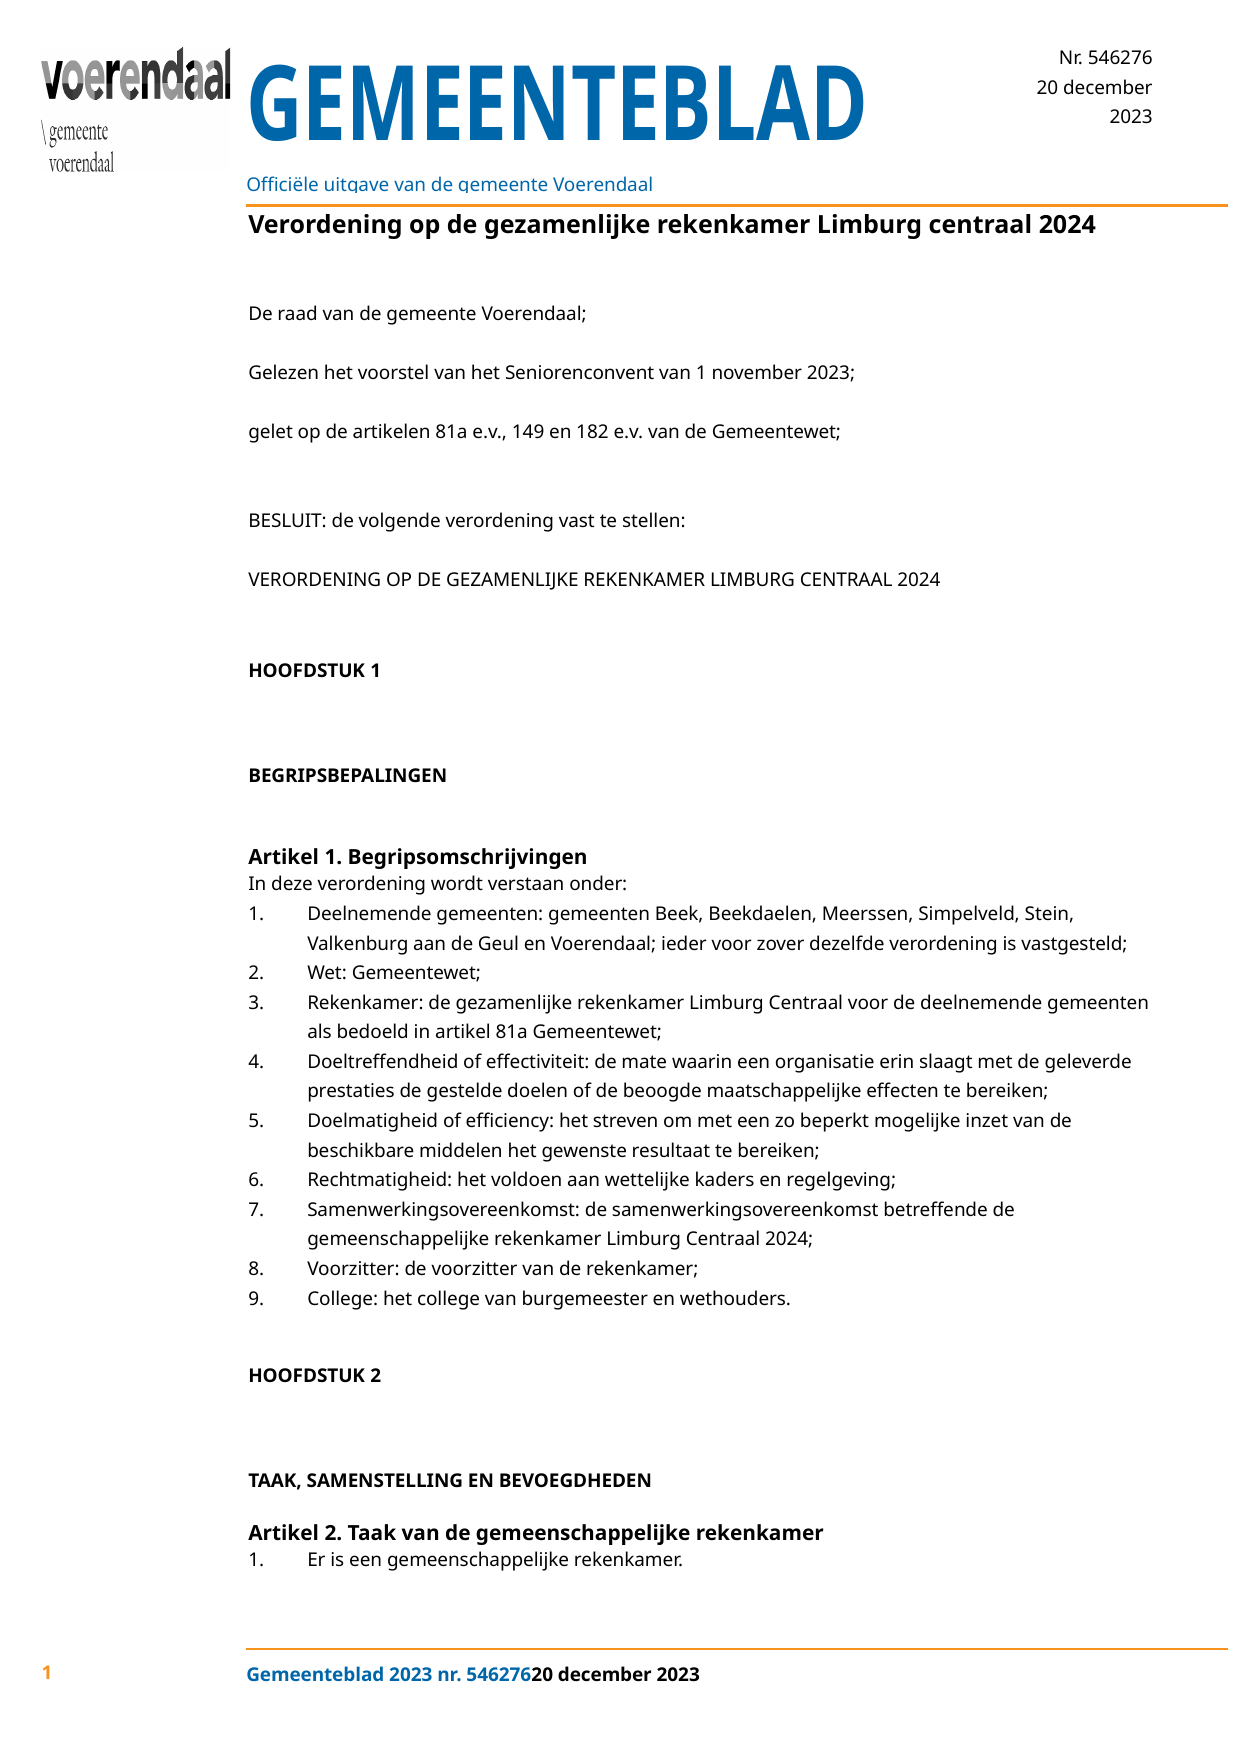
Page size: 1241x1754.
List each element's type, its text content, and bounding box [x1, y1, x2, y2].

text Verordening op de gezamenlijke rekenkamer Limburg centraal 2024 [248, 207, 1152, 241]
list Doeltreffendheid of effectiviteit: de mate waarin een organisatie erin slaagt met de geleverde prestaties de gestelde doelen of de beoogde maatschappelijke effecten te bereiken; [248, 1048, 1152, 1103]
text HOOFDSTUK 1 [248, 655, 1152, 683]
list Samenwerkingsovereenkomst: de samenwerkingsovereenkomst betreffende de gemeenschappelijke rekenkamer Limburg Centraal 2024; [248, 1196, 1152, 1251]
list Rechtmatigheid: het voldoen aan wettelijke kaders en regelgeving; [248, 1166, 1152, 1192]
text De raad van de gemeente Voerendaal; [248, 300, 1152, 326]
text Artikel 1. Begripsomschrijvingen [248, 842, 1152, 871]
text TAAK, SAMENSTELLING EN BEVOEGDHEDEN [248, 1467, 1152, 1493]
list Er is een gemeenschappelijke rekenkamer. [248, 1546, 1152, 1572]
text VERORDENING OP DE GEZAMENLIJKE REKENKAMER LIMBURG CENTRAAL 2024 [248, 566, 1152, 592]
list Rekenkamer: de gezamenlijke rekenkamer Limburg Centraal voor de deelnemende gemeenten als bedoeld in artikel 81a Gemeentewet; [248, 989, 1152, 1044]
text BEGRIPSBEPALINGEN [248, 762, 1152, 788]
list Deelnemende gemeenten: gemeenten Beek, Beekdaelen, Meerssen, Simpelveld, Stein, Valkenburg aan de Geul en Voerendaal; ieder voor zover dezelfde verordening is vastgesteld; [248, 900, 1152, 956]
text BESLUIT: de volgende verordening vast te stellen: [248, 507, 1152, 533]
text HOOFDSTUK 2 [248, 1360, 1152, 1388]
text Gelezen het voorstel van het Seniorenconvent van 1 november 2023; [248, 359, 1152, 385]
list Voorzitter: de voorzitter van de rekenkamer; [248, 1255, 1152, 1281]
picture [41, 47, 231, 172]
text gelet op de artikelen 81a e.v., 149 en 182 e.v. van de Gemeentewet; [248, 418, 1152, 444]
list Doelmatigheid of efficiency: het streven om met een zo beperkt mogelijke inzet van de beschikbare middelen het gewenste resultaat te bereiken; [248, 1107, 1152, 1163]
list Wet: Gemeentewet; [248, 959, 1152, 985]
text In deze verordening wordt verstaan onder: [248, 871, 1152, 896]
text Artikel 2. Taak van de gemeenschappelijke rekenkamer [248, 1518, 1152, 1546]
list College: het college van burgemeester en wethouders. [248, 1285, 1152, 1311]
